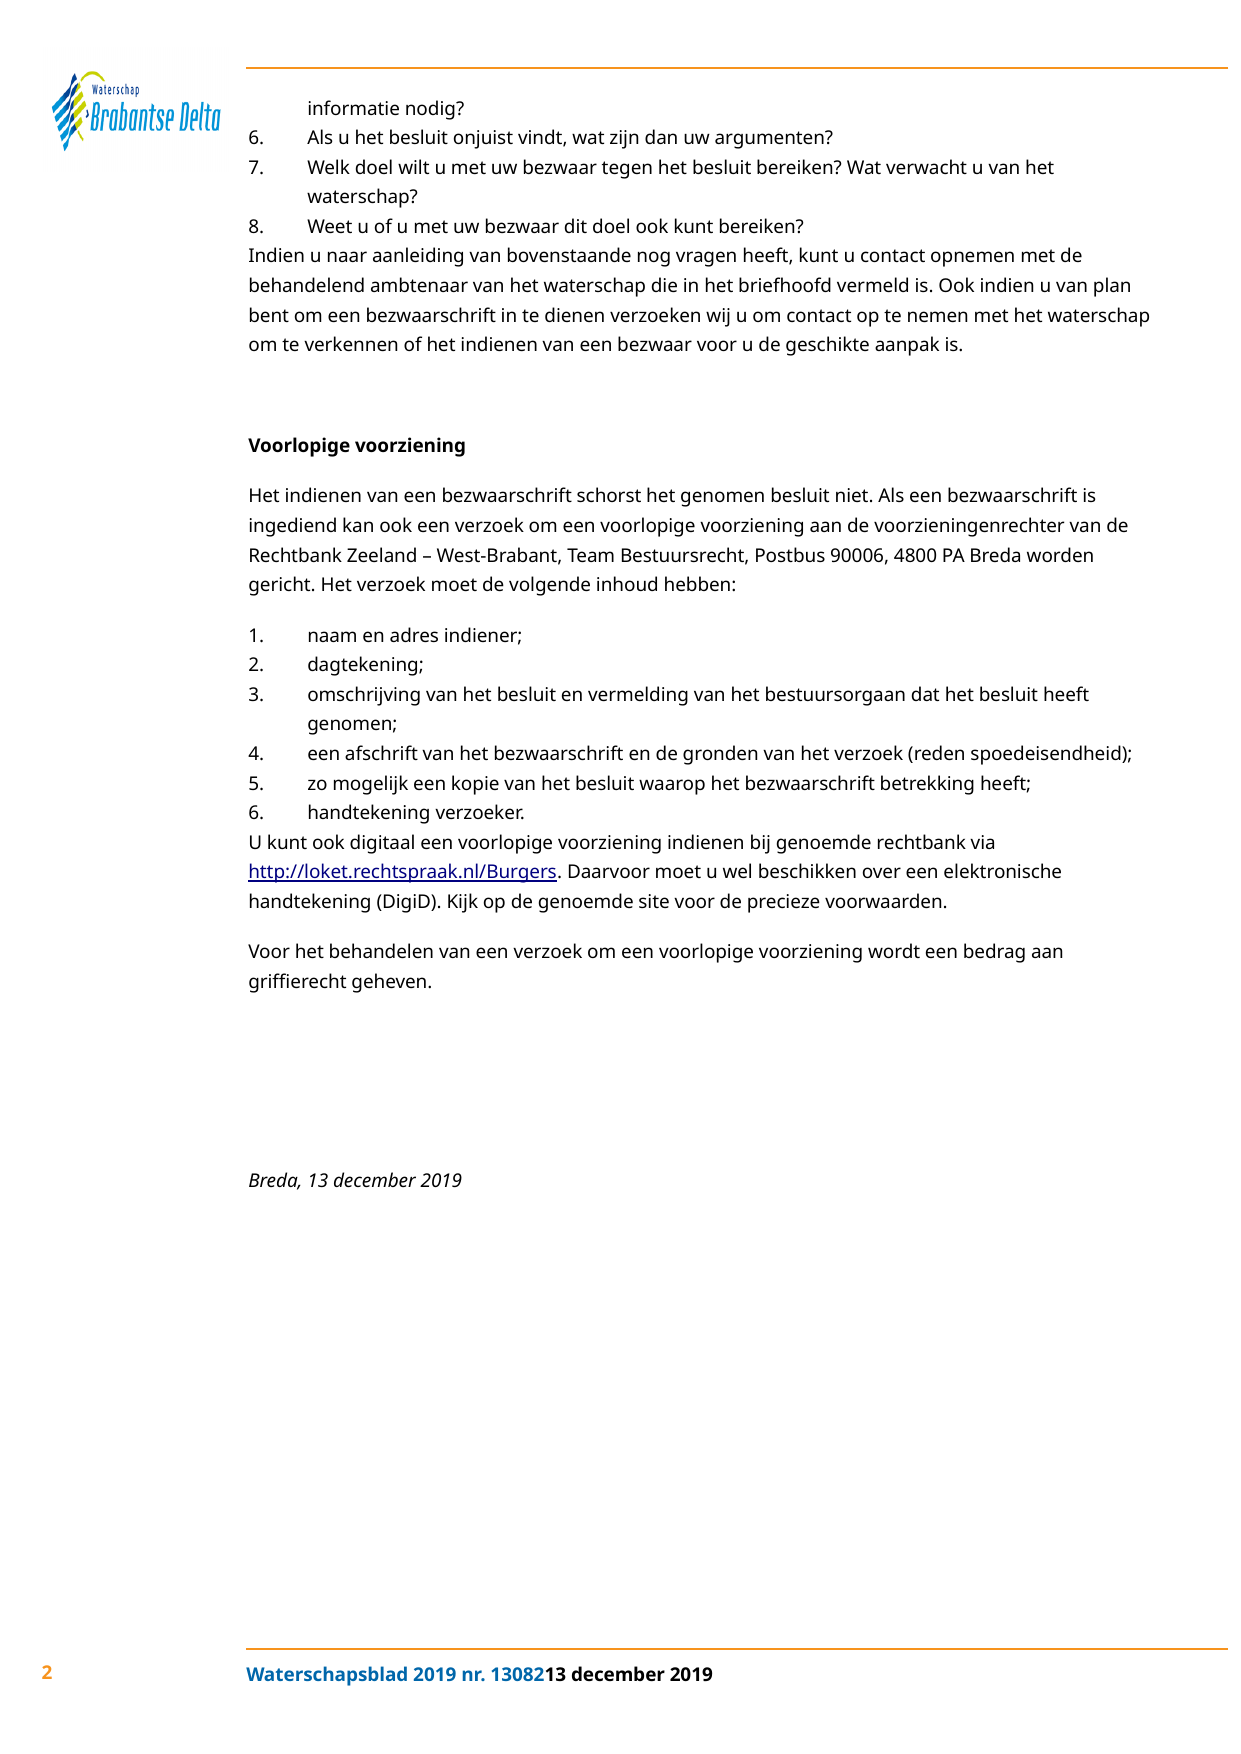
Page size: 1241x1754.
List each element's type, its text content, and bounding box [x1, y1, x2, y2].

list een afschrift van het bezwaarschrift en de gronden van het verzoek (reden spoedeisendheid); [248, 740, 1152, 766]
list naam en adres indiener; [248, 622, 1152, 648]
text Breda, 13 december 2019 [248, 1167, 1152, 1193]
list handtekening verzoeker. [248, 799, 1152, 825]
text U kunt ook digitaal een voorlopige voorziening indienen bij genoemde rechtbank via http://loket.rechtspraak.nl/Burgers. Daarvoor moet u wel beschikken over een elektronische handtekening (DigiD). Kijk op de genoemde site voor de precieze voorwaarden. [248, 829, 1152, 914]
text Indien u naar aanleiding van bovenstaande nog vragen heeft, kunt u contact opnemen met de behandelend ambtenaar van het waterschap die in het briefhoofd vermeld is. Ook indien u van plan bent om een bezwaarschrift in te dienen verzoeken wij u om contact op te nemen met het waterschap om te verkennen of het indienen van een bezwaar voor u de geschikte aanpak is. [248, 243, 1152, 357]
text Het indienen van een bezwaarschrift schorst het genomen besluit niet. Als een bezwaarschrift is ingediend kan ook een verzoek om een voorlopige voorziening aan de voorzieningenrechter van de Rechtbank Zeeland – West-Brabant, Team Bestuursrecht, Postbus 90006, 4800 PA Breda worden gericht. Het verzoek moet de volgende inhoud hebben: [248, 483, 1152, 597]
list Als u het besluit onjuist vindt, wat zijn dan uw argumenten? [248, 124, 1152, 150]
list dagtekening; [248, 651, 1152, 677]
picture [41, 47, 231, 172]
list informatie nodig? [248, 95, 1152, 121]
list zo mogelijk een kopie van het besluit waarop het bezwaarschrift betrekking heeft; [248, 770, 1152, 796]
list Weet u of u met uw bezwaar dit doel ook kunt bereiken? [248, 213, 1152, 239]
list Welk doel wilt u met uw bezwaar tegen het besluit bereiken? Wat verwacht u van het waterschap? [248, 154, 1152, 209]
text Voor het behandelen van een verzoek om een voorlopige voorziening wordt een bedrag aan griffierecht geheven. [248, 938, 1152, 994]
text Voorlopige voorziening [248, 432, 1152, 458]
list omschrijving van het besluit en vermelding van het bestuursorgaan dat het besluit heeft genomen; [248, 681, 1152, 736]
